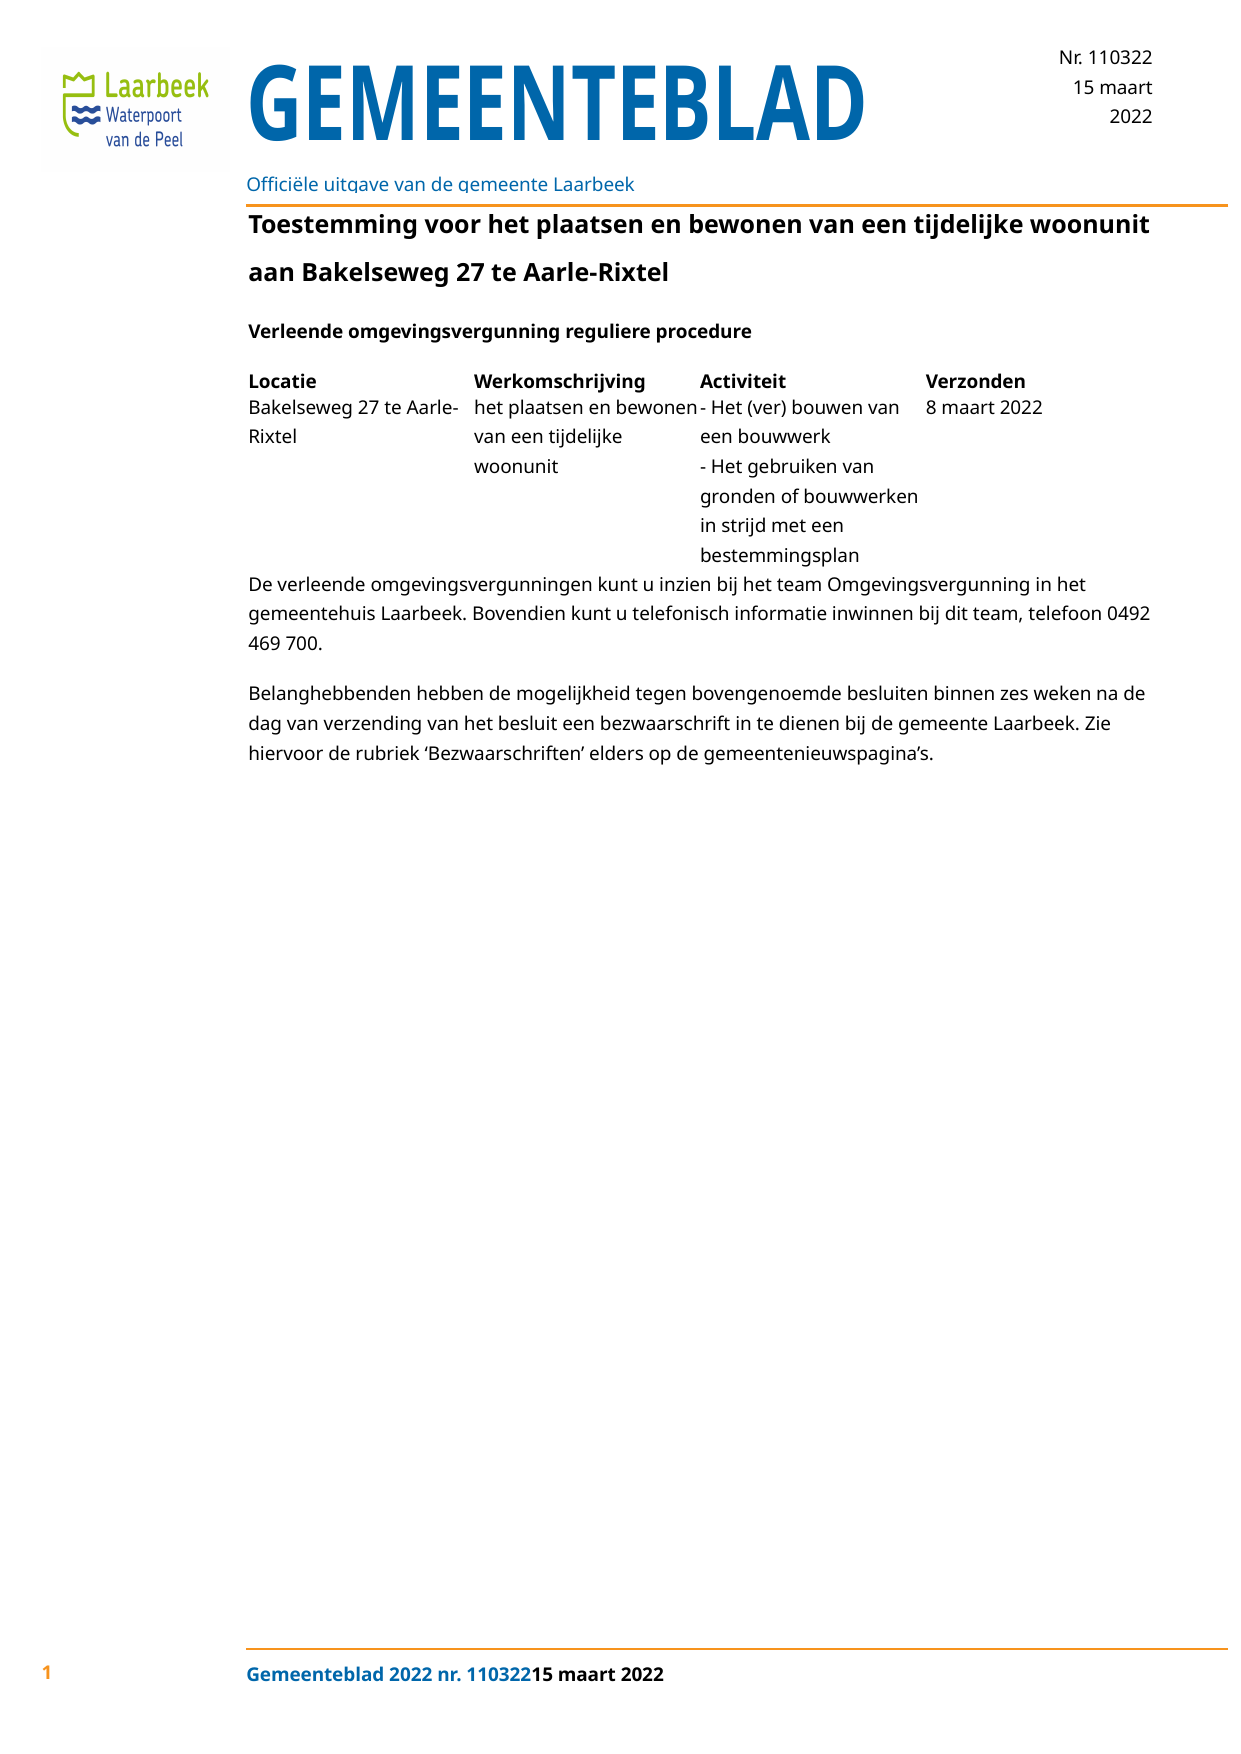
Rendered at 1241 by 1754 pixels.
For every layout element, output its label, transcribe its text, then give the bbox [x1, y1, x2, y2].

text Toestemming voor het plaatsen en bewonen van een tijdelijke woonunit aan Bakelseweg 27 te Aarle-Rixtel [248, 207, 1152, 288]
table_cell het plaatsen en bewonen van een tijdelijke woonunit [474, 394, 700, 568]
table_cell - Het (ver) bouwen van een bouwwerk - Het gebruiken van gronden of bouwwerken in strijd met een bestemmingsplan [700, 394, 926, 568]
table_header Verzonden [926, 369, 1152, 394]
text Belanghebbenden hebben de mogelijkheid tegen bovengenoemde besluiten binnen zes weken na de dag van verzending van het besluit een bezwaarschrift in te dienen bij de gemeente Laarbeek. Zie hiervoor de rubriek ‘Bezwaarschriften’ elders op de gemeentenieuwspagina’s. [248, 681, 1152, 766]
table_cell Bakelseweg 27 te Aarle-Rixtel [248, 394, 474, 568]
table_header Activiteit [700, 369, 926, 394]
text De verleende omgevingsvergunningen kunt u inzien bij het team Omgevingsvergunning in het gemeentehuis Laarbeek. Bovendien kunt u telefonisch informatie inwinnen bij dit team, telefoon 0492 469 700. [248, 571, 1152, 656]
text Verleende omgevingsvergunning reguliere procedure [248, 318, 1152, 344]
picture [41, 47, 231, 172]
table_header Locatie [248, 369, 474, 394]
table_header Werkomschrijving [474, 369, 700, 394]
table_cell 8 maart 2022 [926, 394, 1152, 568]
